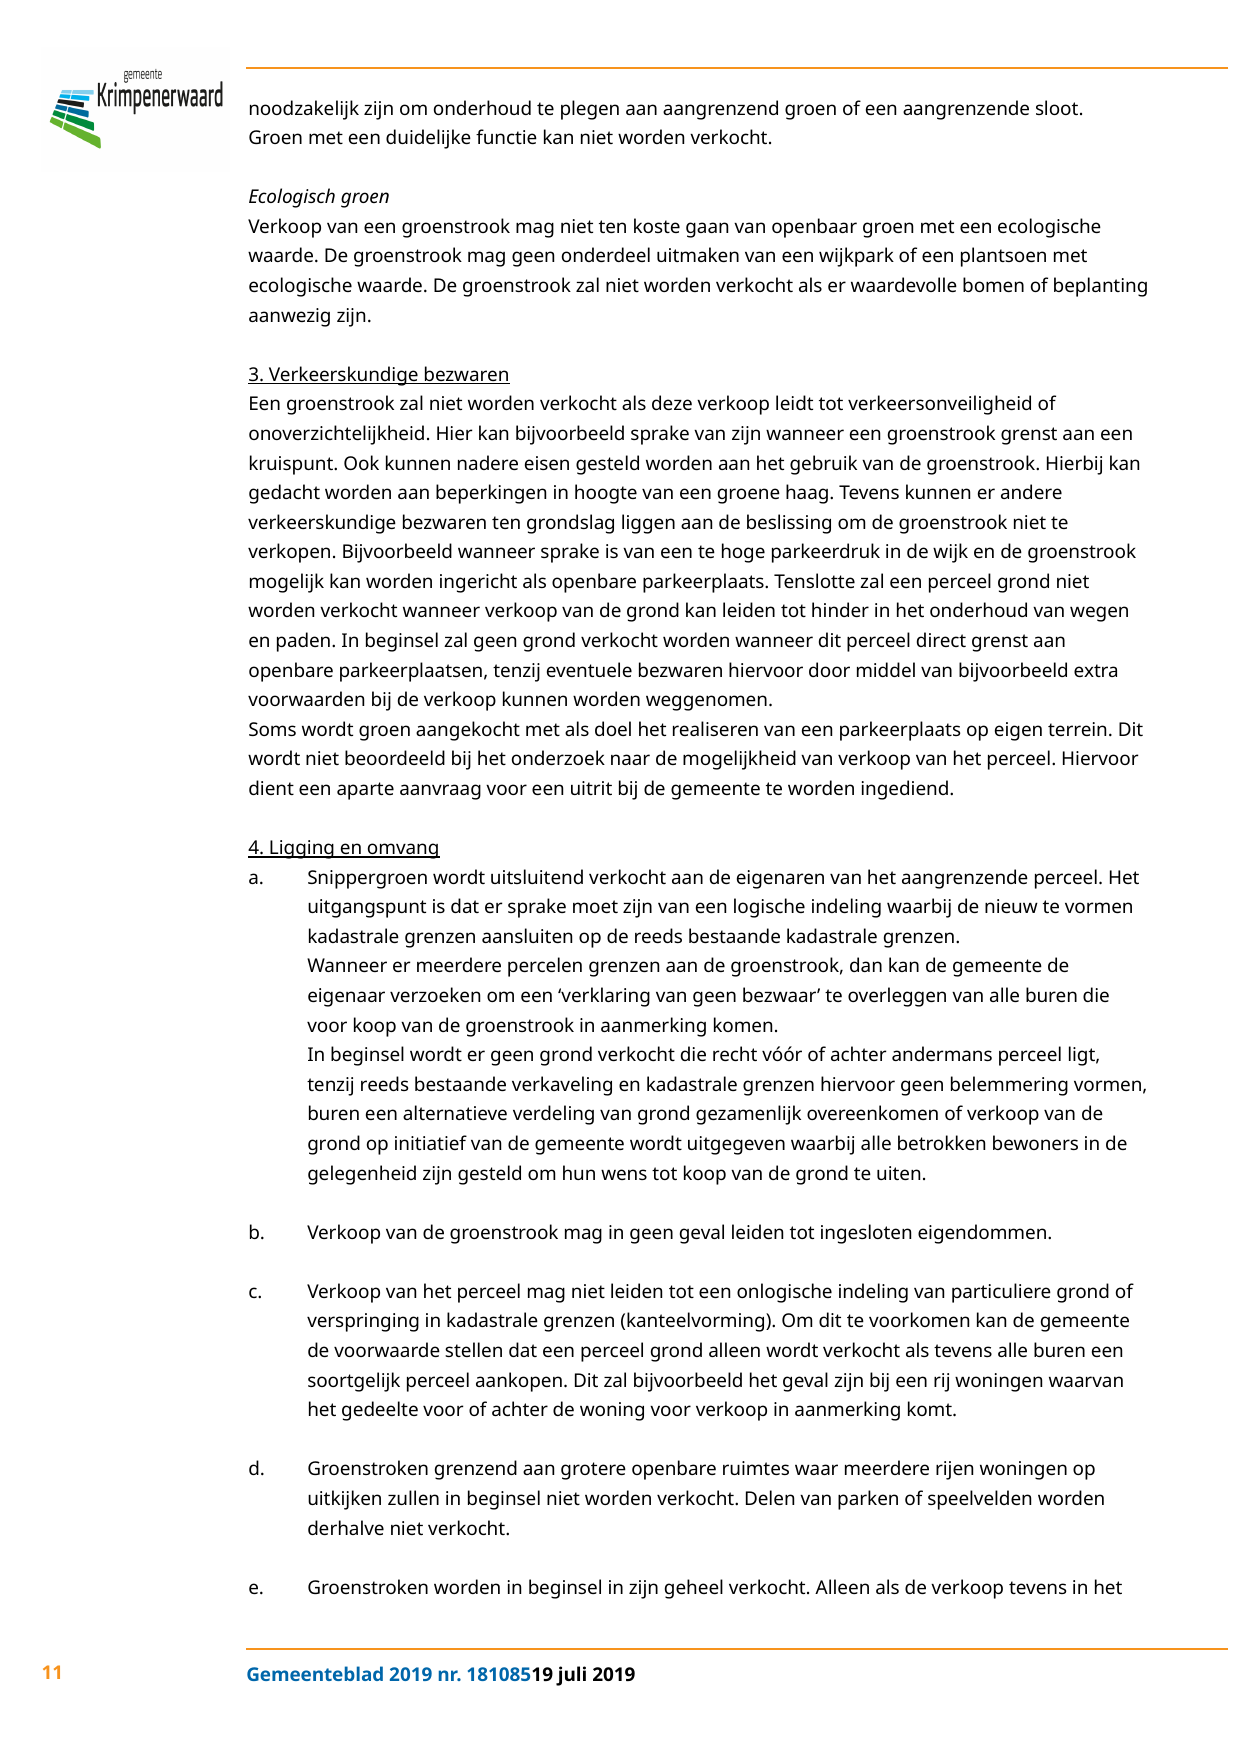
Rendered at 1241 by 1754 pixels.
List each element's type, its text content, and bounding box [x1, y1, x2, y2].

list Verkoop van het perceel mag niet leiden tot een onlogische indeling van particuliere grond of verspringing in kadastrale grenzen (kanteelvorming). Om dit te voorkomen kan de gemeente de voorwaarde stellen dat een perceel grond alleen wordt verkocht als tevens alle buren een soortgelijk perceel aankopen. Dit zal bijvoorbeeld het geval zijn bij een rij woningen waarvan het gedeelte voor of achter de woning voor verkoop in aanmerking komt. [248, 1278, 1152, 1422]
text Verkoop van een groenstrook mag niet ten koste gaan van openbaar groen met een ecologische waarde. De groenstrook mag geen onderdeel uitmaken van een wijkpark of een plantsoen met ecologische waarde. De groenstrook zal niet worden verkocht als er waardevolle bomen of beplanting aanwezig zijn. [248, 213, 1152, 328]
list Wanneer er meerdere percelen grenzen aan de groenstrook, dan kan de gemeente de eigenaar verzoeken om een ‘verklaring van geen bezwaar’ te overleggen van alle buren die voor koop van de groenstrook in aanmerking komen. [248, 953, 1152, 1038]
picture [41, 47, 231, 172]
text 4. Ligging en omvang [248, 834, 1152, 860]
text Ecologisch groen [248, 183, 1152, 209]
text 3. Verkeerskundige bezwaren [248, 361, 1152, 387]
text noodzakelijk zijn om onderhoud te plegen aan aangrenzend groen of een aangrenzende sloot. [248, 95, 1152, 121]
text Soms wordt groen aangekocht met als doel het realiseren van een parkeerplaats op eigen terrein. Dit wordt niet beoordeeld bij het onderzoek naar de mogelijkheid van verkoop van het perceel. Hiervoor dient een aparte aanvraag voor een uitrit bij de gemeente te worden ingediend. [248, 716, 1152, 801]
list Groenstroken grenzend aan grotere openbare ruimtes waar meerdere rijen woningen op uitkijken zullen in beginsel niet worden verkocht. Delen van parken of speelvelden worden derhalve niet verkocht. [248, 1456, 1152, 1541]
list In beginsel wordt er geen grond verkocht die recht vóór of achter andermans perceel ligt, tenzij reeds bestaande verkaveling en kadastrale grenzen hiervoor geen belemmering vormen, buren een alternatieve verdeling van grond gezamenlijk overeenkomen of verkoop van de grond op initiatief van de gemeente wordt uitgegeven waarbij alle betrokken bewoners in de gelegenheid zijn gesteld om hun wens tot koop van de grond te uiten. [248, 1041, 1152, 1186]
list Snippergroen wordt uitsluitend verkocht aan de eigenaren van het aangrenzende perceel. Het uitgangspunt is dat er sprake moet zijn van een logische indeling waarbij de nieuw te vormen kadastrale grenzen aansluiten op de reeds bestaande kadastrale grenzen. [248, 864, 1152, 949]
list Verkoop van de groenstrook mag in geen geval leiden tot ingesloten eigendommen. [248, 1219, 1152, 1245]
text Groen met een duidelijke functie kan niet worden verkocht. [248, 124, 1152, 150]
list Groenstroken worden in beginsel in zijn geheel verkocht. Alleen als de verkoop tevens in het [248, 1574, 1152, 1600]
text Een groenstrook zal niet worden verkocht als deze verkoop leidt tot verkeersonveiligheid of onoverzichtelijkheid. Hier kan bijvoorbeeld sprake van zijn wanneer een groenstrook grenst aan een kruispunt. Ook kunnen nadere eisen gesteld worden aan het gebruik van de groenstrook. Hierbij kan gedacht worden aan beperkingen in hoogte van een groene haag. Tevens kunnen er andere verkeerskundige bezwaren ten grondslag liggen aan de beslissing om de groenstrook niet te verkopen. Bijvoorbeeld wanneer sprake is van een te hoge parkeerdruk in de wijk en de groenstrook mogelijk kan worden ingericht als openbare parkeerplaats. Tenslotte zal een perceel grond niet worden verkocht wanneer verkoop van de grond kan leiden tot hinder in het onderhoud van wegen en paden. In beginsel zal geen grond verkocht worden wanneer dit perceel direct grenst aan openbare parkeerplaatsen, tenzij eventuele bezwaren hiervoor door middel van bijvoorbeeld extra voorwaarden bij de verkoop kunnen worden weggenomen. [248, 391, 1152, 712]
